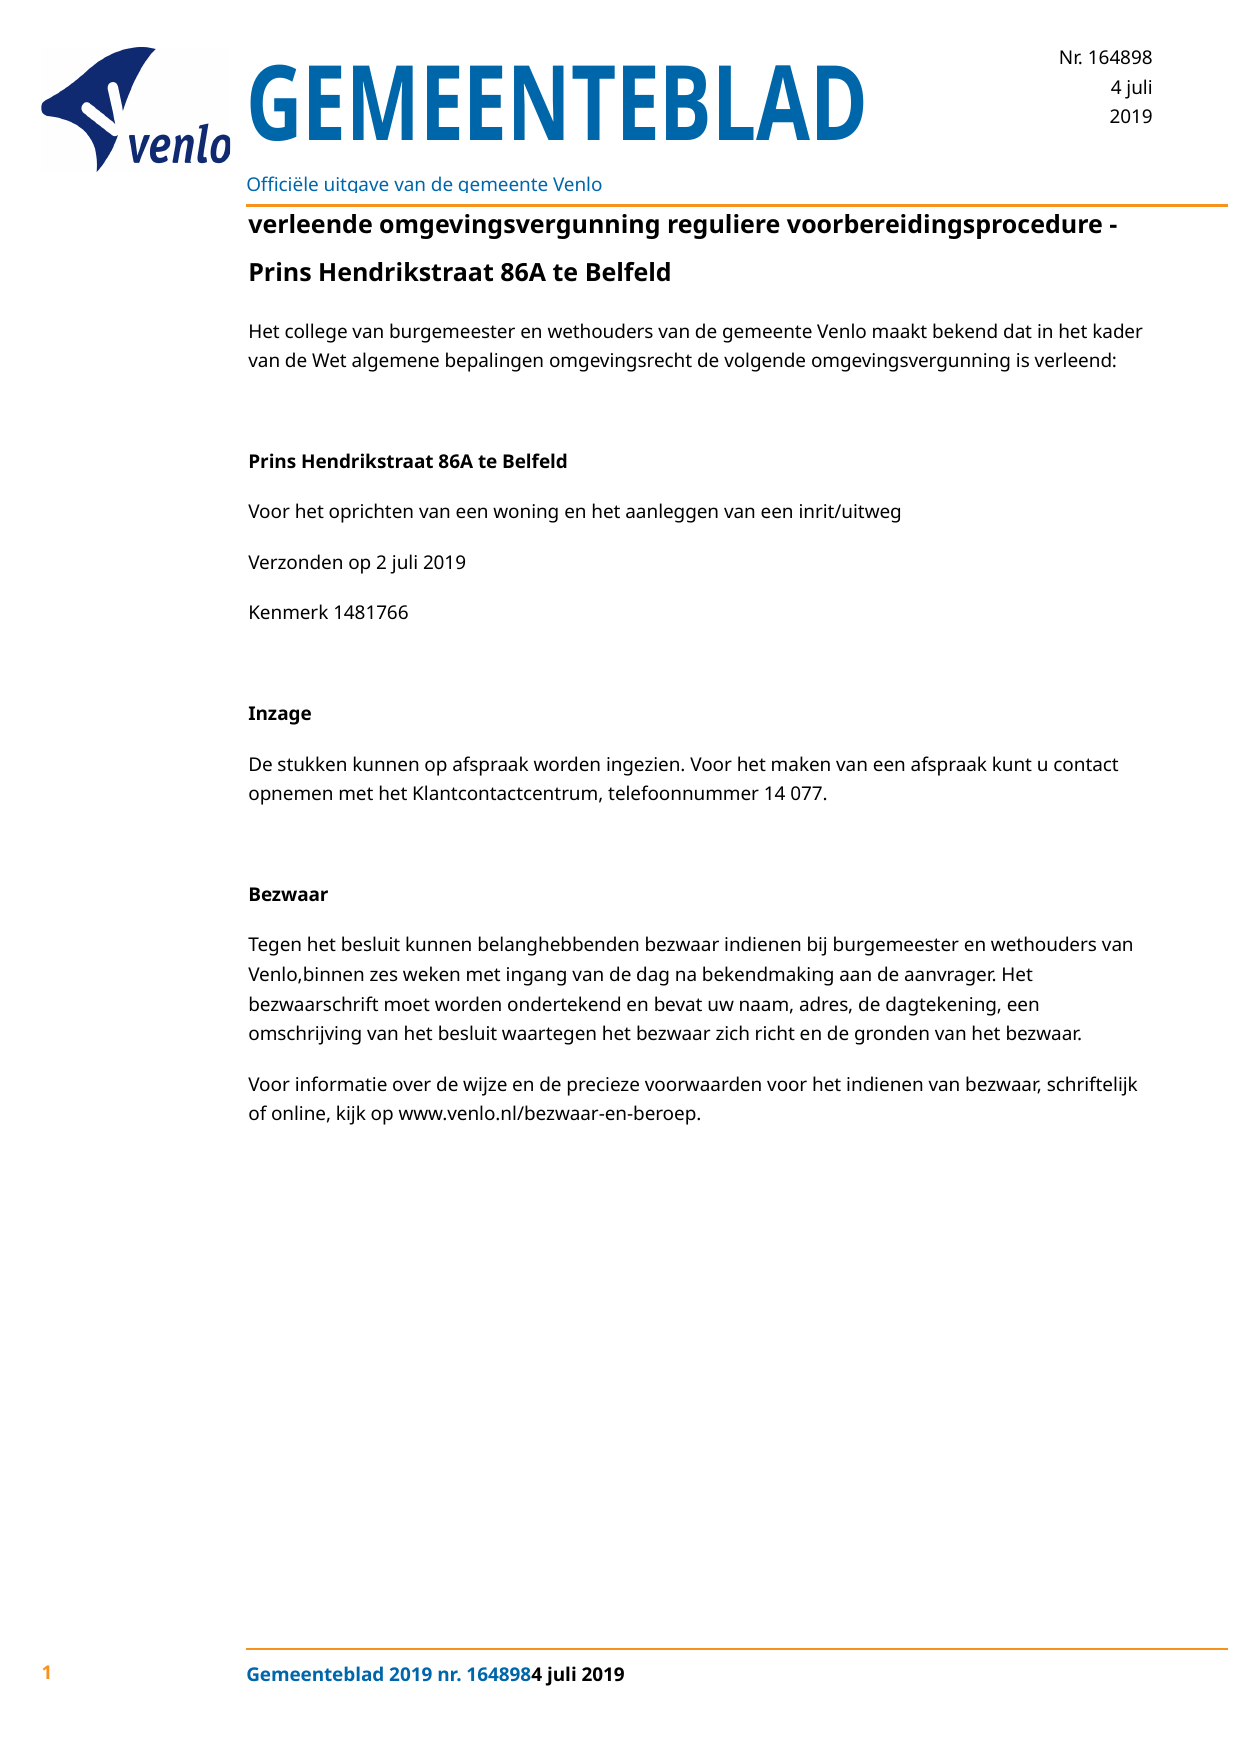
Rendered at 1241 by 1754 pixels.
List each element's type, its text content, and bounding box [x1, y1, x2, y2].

text Kenmerk 1481766 [248, 599, 1152, 625]
text Voor het oprichten van een woning en het aanleggen van een inrit/uitweg [248, 499, 1152, 524]
text De stukken kunnen op afspraak worden ingezien. Voor het maken van een afspraak kunt u contact opnemen met het Klantcontactcentrum, telefoonnummer 14 077. [248, 751, 1152, 806]
text Tegen het besluit kunnen belanghebbenden bezwaar indienen bij burgemeester en wethouders van Venlo,binnen zes weken met ingang van de dag na bekendmaking aan de aanvrager. Het bezwaarschrift moet worden ondertekend en bevat uw naam, adres, de dagtekening, een omschrijving van het besluit waartegen het bezwaar zich richt en de gronden van het bezwaar. [248, 932, 1152, 1046]
text Voor informatie over de wijze en de precieze voorwaarden voor het indienen van bezwaar, schriftelijk of online, kijk op www.venlo.nl/bezwaar-en-beroep. [248, 1071, 1152, 1126]
text Inzage [248, 700, 1152, 726]
picture [41, 47, 231, 172]
text verleende omgevingsvergunning reguliere voorbereidingsprocedure - Prins Hendrikstraat 86A te Belfeld [248, 207, 1152, 288]
text Bezwaar [248, 881, 1152, 907]
text Het college van burgemeester en wethouders van de gemeente Venlo maakt bekend dat in het kader van de Wet algemene bepalingen omgevingsrecht de volgende omgevingsvergunning is verleend: [248, 318, 1152, 373]
text Verzonden op 2 juli 2019 [248, 549, 1152, 575]
text Prins Hendrikstraat 86A te Belfeld [248, 448, 1152, 474]
